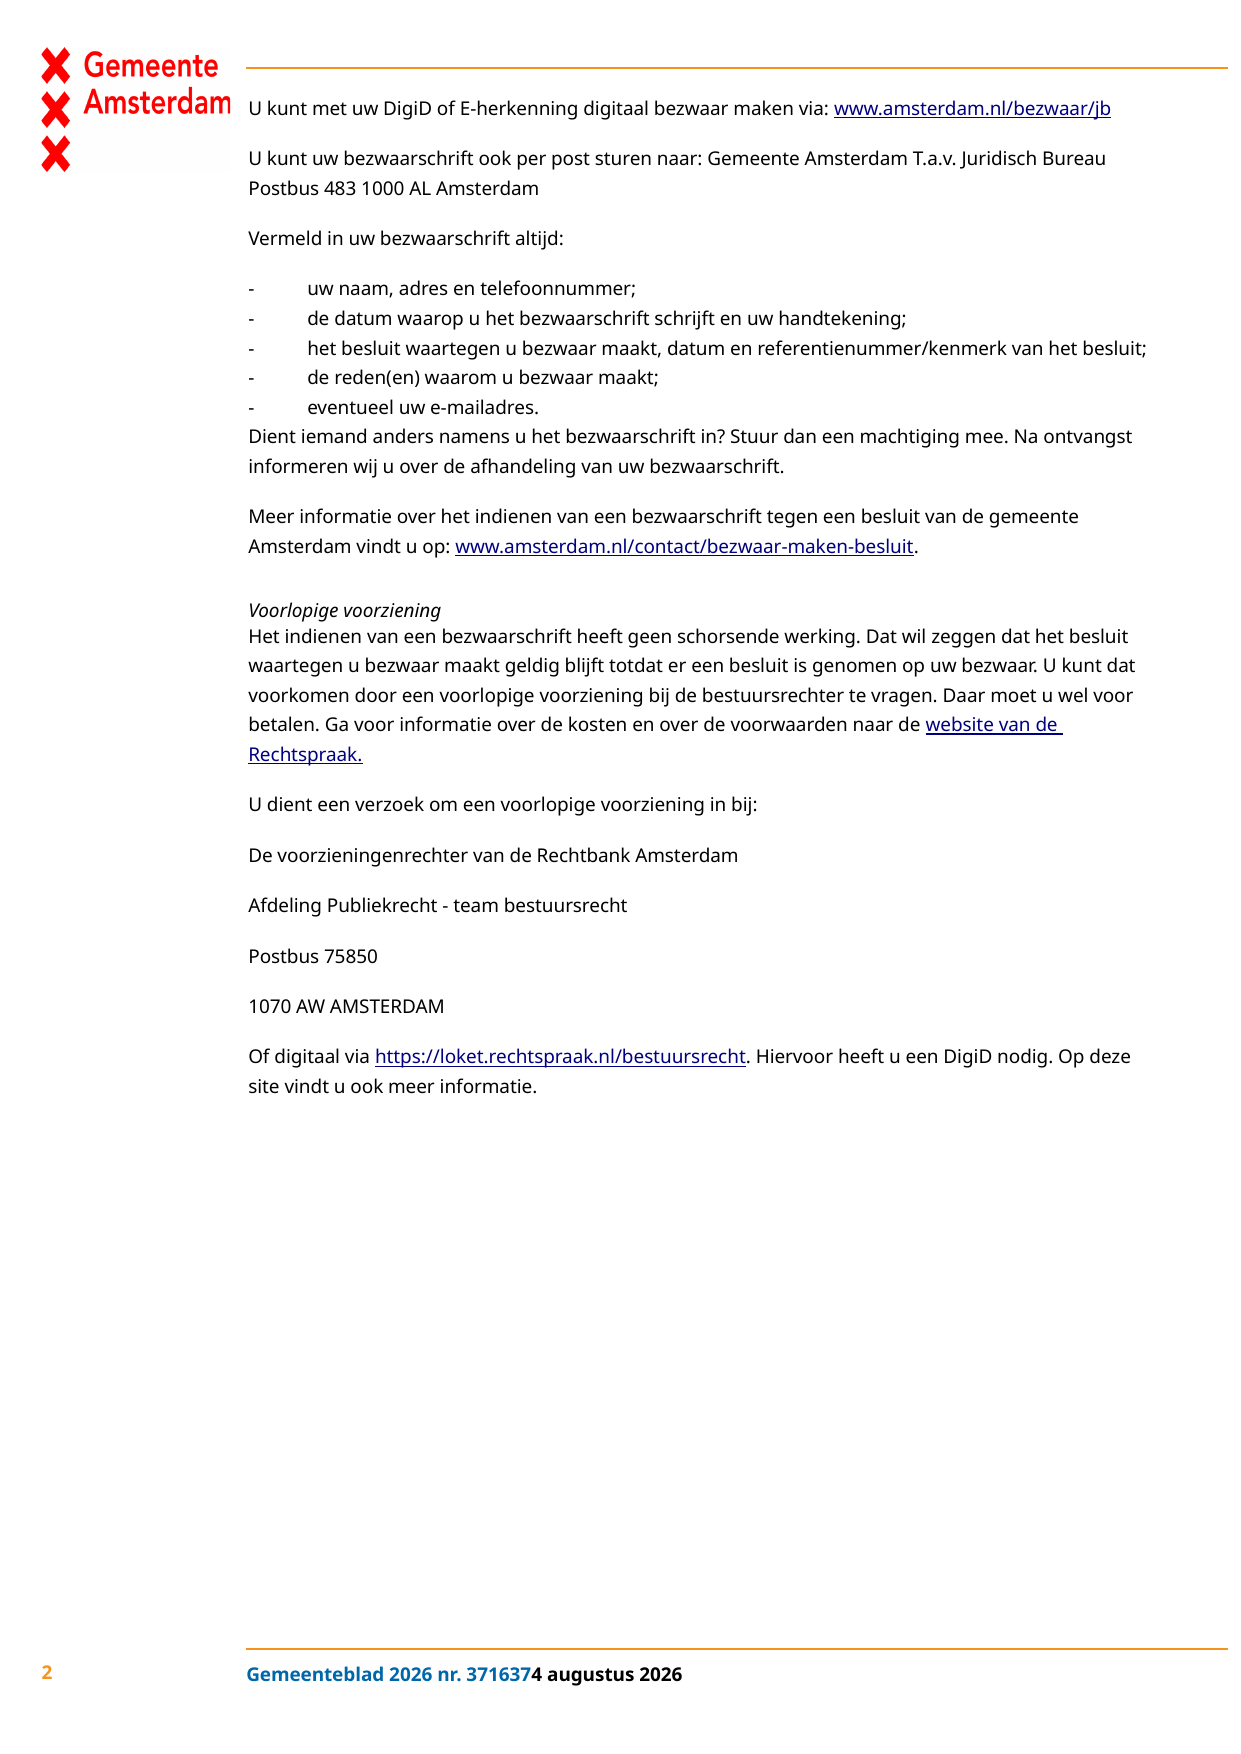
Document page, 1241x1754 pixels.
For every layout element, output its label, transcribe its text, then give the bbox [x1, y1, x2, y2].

list uw naam, adres en telefoonnummer; [248, 276, 1152, 301]
list de datum waarop u het bezwaarschrift schrijft en uw handtekening; [248, 305, 1152, 331]
text Voorlopige voorziening [248, 597, 1152, 623]
text 1070 AW AMSTERDAM [248, 993, 1152, 1019]
text Dient iemand anders namens u het bezwaarschrift in? Stuur dan een machtiging mee. Na ontvangst informeren wij u over de afhandeling van uw bezwaarschrift. [248, 423, 1152, 479]
text Meer informatie over het indienen van een bezwaarschrift tegen een besluit van de gemeente Amsterdam vindt u op: www.amsterdam.nl/contact/bezwaar-maken-besluit. [248, 503, 1152, 559]
text U kunt met uw DigiD of E-herkenning digitaal bezwaar maken via: www.amsterdam.nl/bezwaar/jb [248, 95, 1152, 121]
text Afdeling Publiekrecht - team bestuursrecht [248, 892, 1152, 918]
text Of digitaal via https://loket.rechtspraak.nl/bestuursrecht. Hiervoor heeft u een DigiD nodig. Op deze site vindt u ook meer informatie. [248, 1044, 1152, 1099]
text Het indienen van een bezwaarschrift heeft geen schorsende werking. Dat wil zeggen dat het besluit waartegen u bezwaar maakt geldig blijft totdat er een besluit is genomen op uw bezwaar. U kunt dat voorkomen door een voorlopige voorziening bij de bestuursrechter te vragen. Daar moet u wel voor betalen. Ga voor informatie over de kosten en over de voorwaarden naar de website van de Rechtspraak. [248, 623, 1152, 767]
picture [41, 47, 231, 172]
text U dient een verzoek om een voorlopige voorziening in bij: [248, 792, 1152, 817]
text Vermeld in uw bezwaarschrift altijd: [248, 225, 1152, 251]
text U kunt uw bezwaarschrift ook per post sturen naar: Gemeente Amsterdam T.a.v. Juridisch Bureau Postbus 483 1000 AL Amsterdam [248, 145, 1152, 201]
list het besluit waartegen u bezwaar maakt, datum en referentienummer/kenmerk van het besluit; [248, 335, 1152, 361]
text Postbus 75850 [248, 943, 1152, 968]
list de reden(en) waarom u bezwaar maakt; [248, 364, 1152, 390]
text De voorzieningenrechter van de Rechtbank Amsterdam [248, 842, 1152, 868]
list eventueel uw e-mailadres. [248, 394, 1152, 420]
